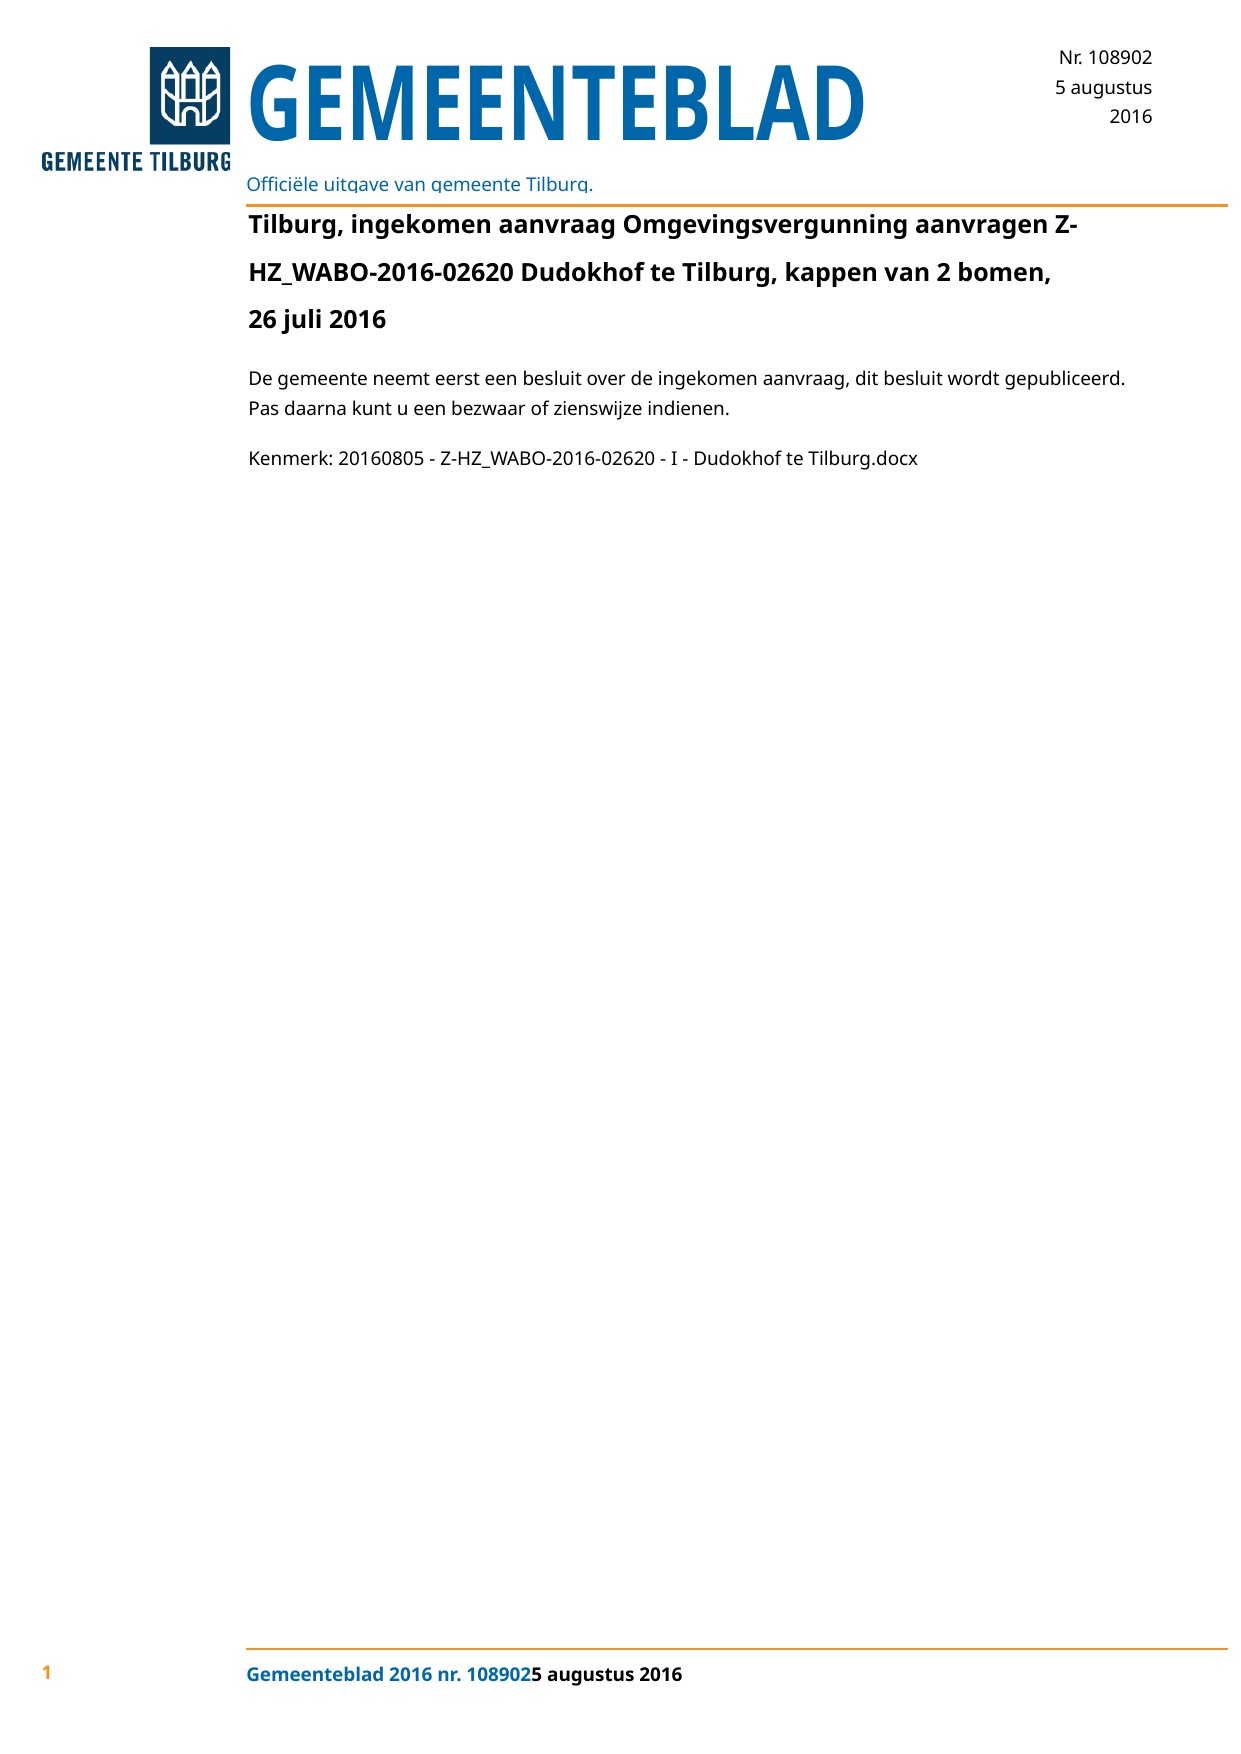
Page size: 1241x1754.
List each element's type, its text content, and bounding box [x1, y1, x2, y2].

text Kenmerk: 20160805 - Z-HZ_WABO-2016-02620 - I - Dudokhof te Tilburg.docx [248, 446, 1152, 471]
picture [41, 47, 231, 172]
text Tilburg, ingekomen aanvraag Omgevingsvergunning aanvragen Z-HZ_WABO-2016-02620 Dudokhof te Tilburg, kappen van 2 bomen, 26 juli 2016 [248, 207, 1152, 336]
text De gemeente neemt eerst een besluit over de ingekomen aanvraag, dit besluit wordt gepubliceerd. Pas daarna kunt u een bezwaar of zienswijze indienen. [248, 366, 1152, 421]
